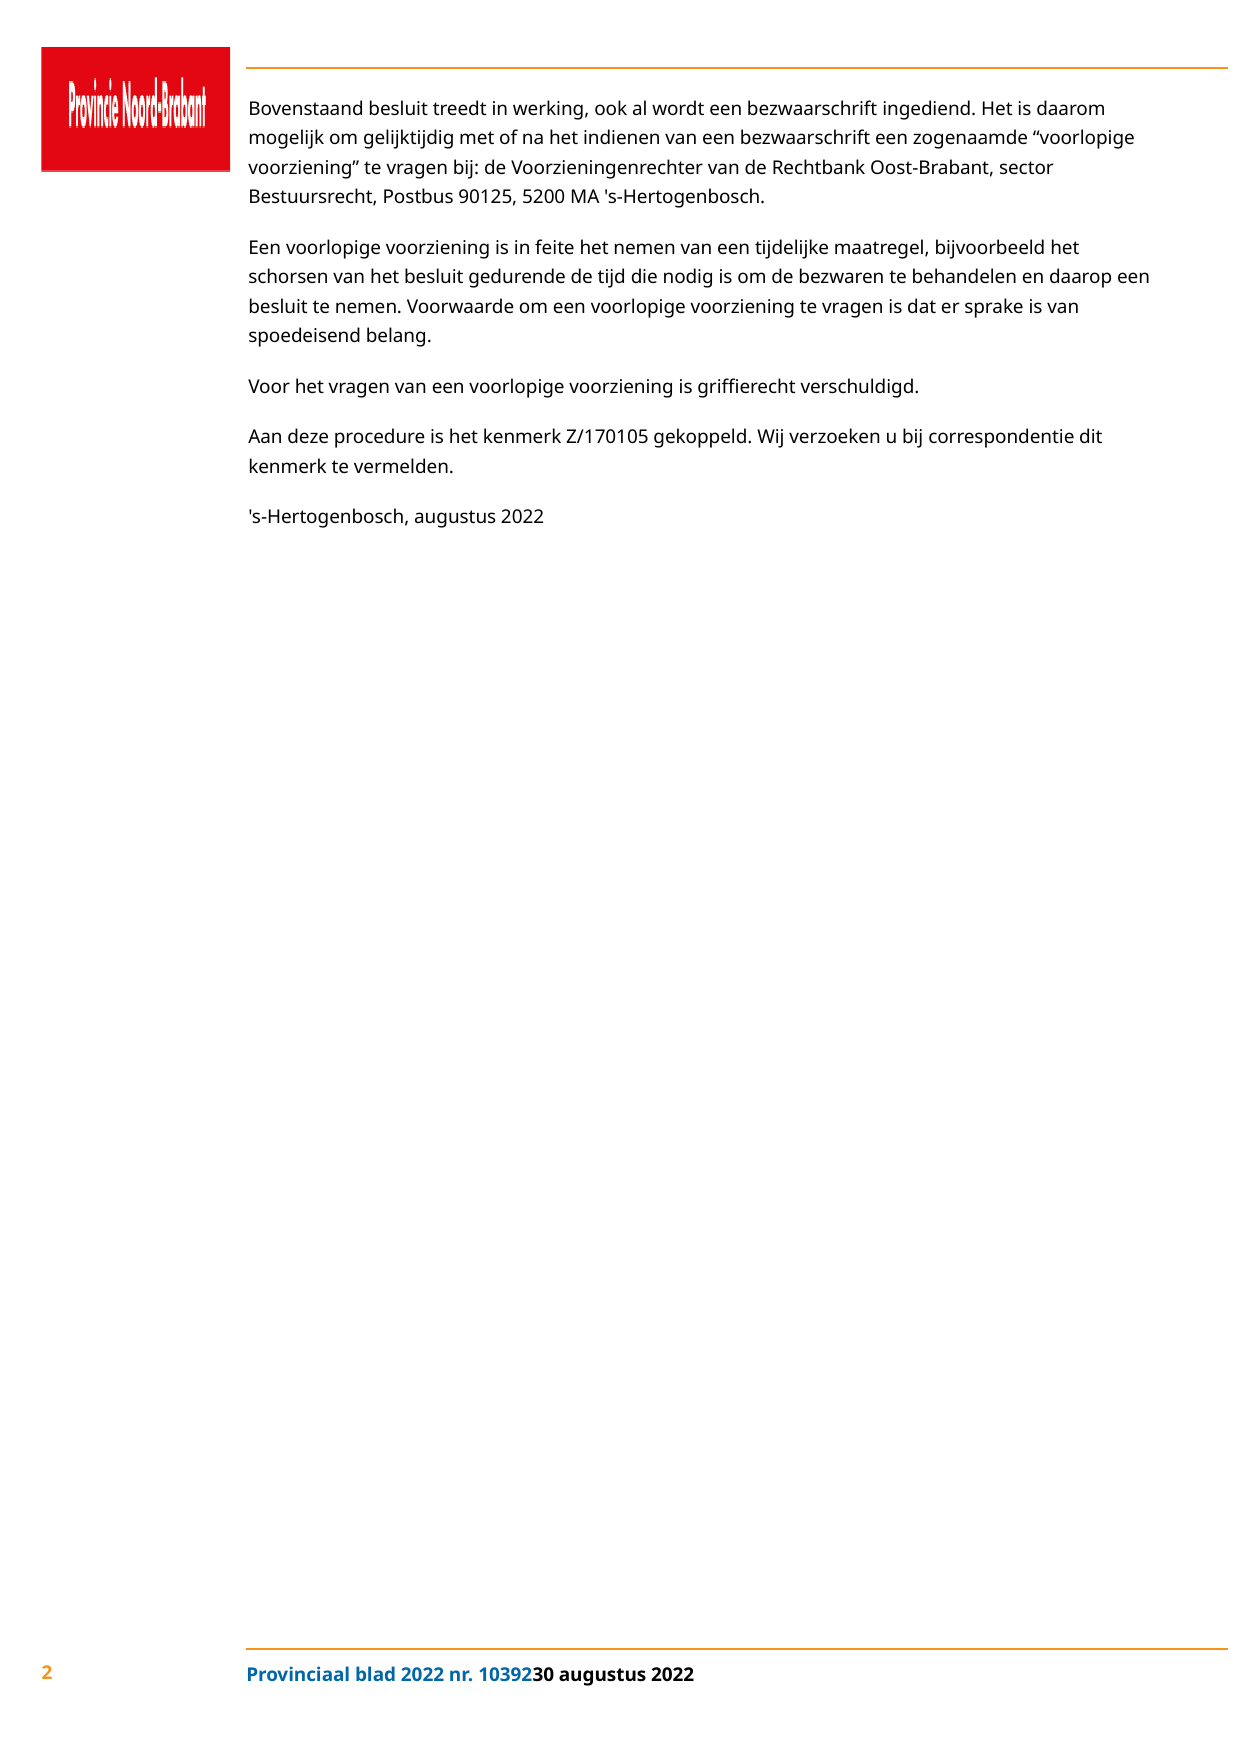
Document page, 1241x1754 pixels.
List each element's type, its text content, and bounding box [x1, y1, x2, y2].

text Voor het vragen van een voorlopige voorziening is griffierecht verschuldigd. [248, 373, 1152, 399]
picture [41, 47, 231, 172]
text Aan deze procedure is het kenmerk Z/170105 gekoppeld. Wij verzoeken u bij correspondentie dit kenmerk te vermelden. [248, 423, 1152, 479]
text Een voorlopige voorziening is in feite het nemen van een tijdelijke maatregel, bijvoorbeeld het schorsen van het besluit gedurende de tijd die nodig is om de bezwaren te behandelen en daarop een besluit te nemen. Voorwaarde om een voorlopige voorziening te vragen is dat er sprake is van spoedeisend belang. [248, 234, 1152, 348]
text 's-Hertogenbosch, augustus 2022 [248, 503, 1152, 529]
text Bovenstaand besluit treedt in werking, ook al wordt een bezwaarschrift ingediend. Het is daarom mogelijk om gelijktijdig met of na het indienen van een bezwaarschrift een zogenaamde “voorlopige voorziening” te vragen bij: de Voorzieningenrechter van de Rechtbank Oost-Brabant, sector Bestuursrecht, Postbus 90125, 5200 MA 's-Hertogenbosch. [248, 95, 1152, 209]
